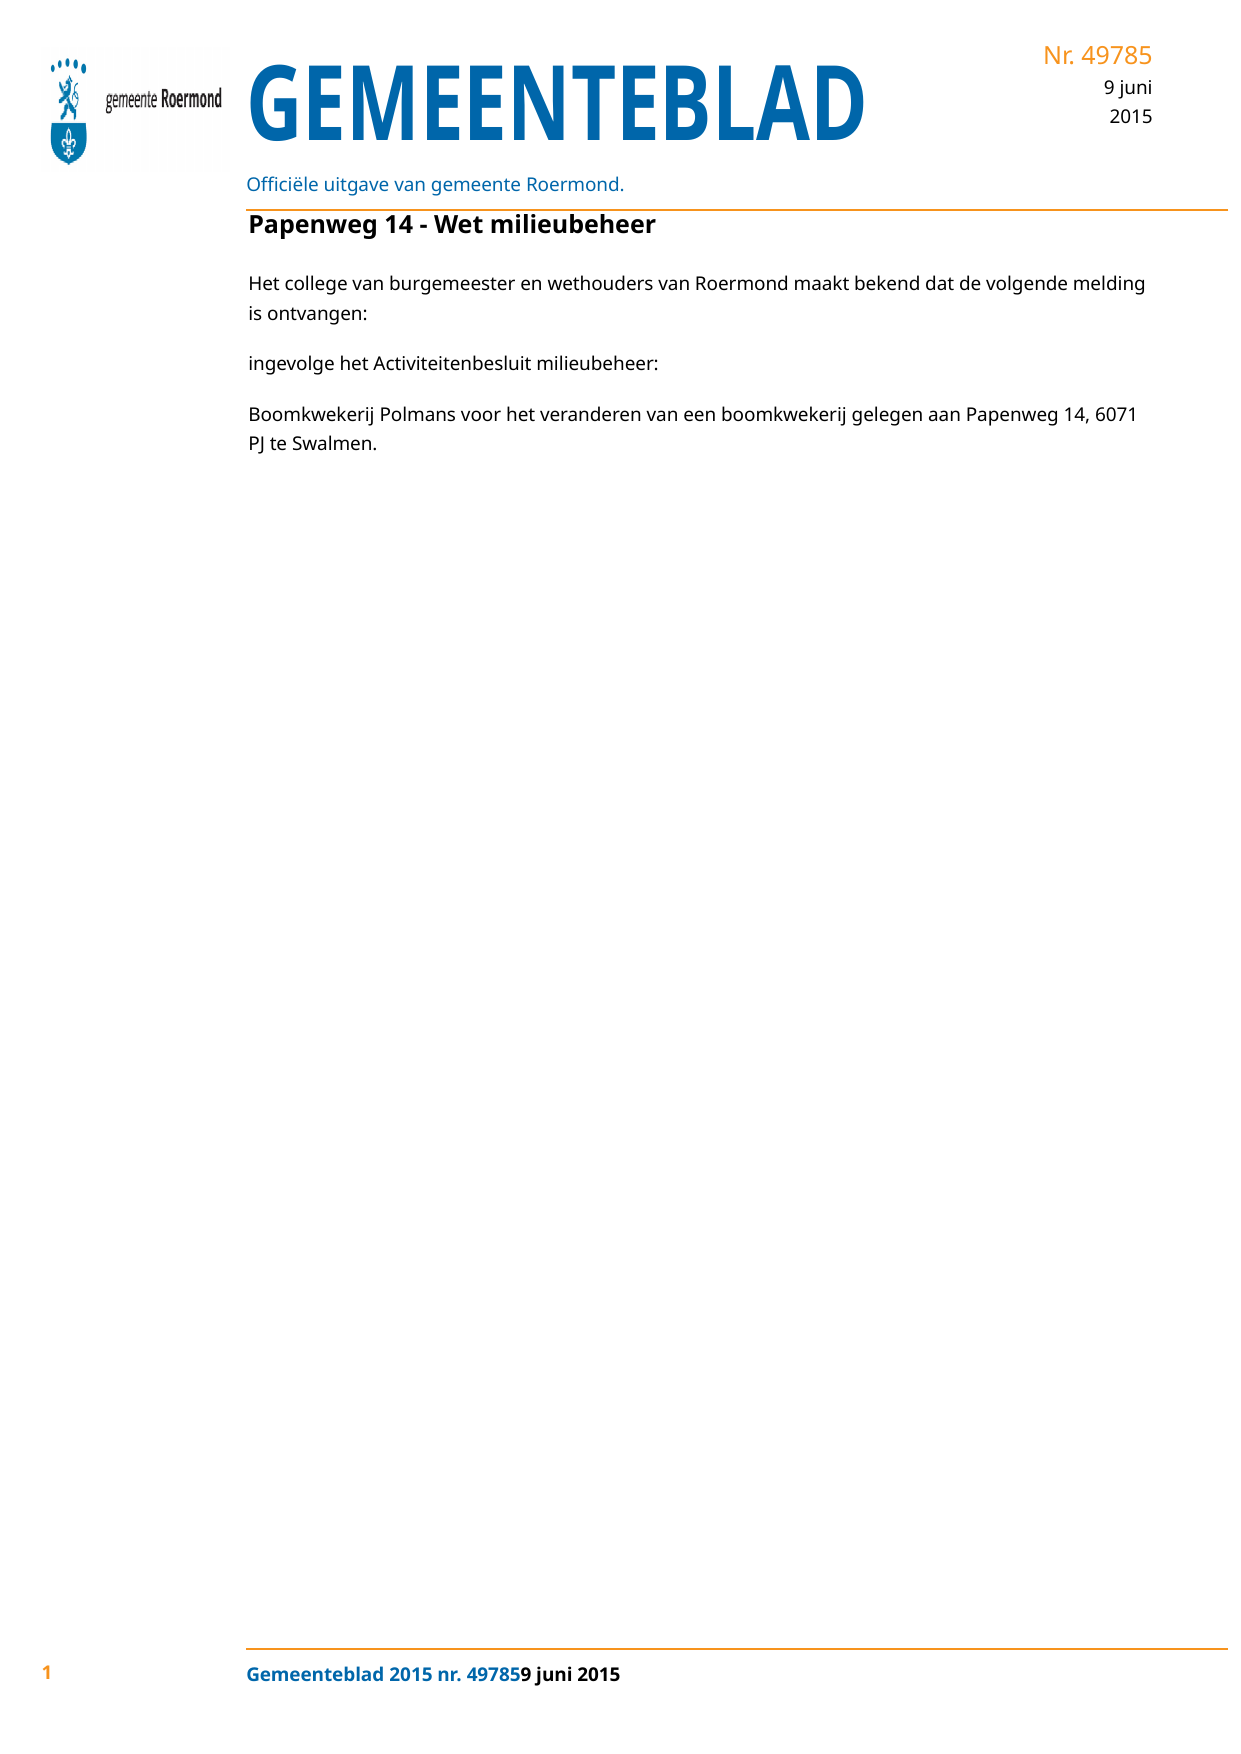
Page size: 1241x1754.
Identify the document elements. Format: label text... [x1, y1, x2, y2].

picture [41, 47, 231, 172]
text Papenweg 14 - Wet milieubeheer [248, 211, 1152, 241]
text ingevolge het Activiteitenbesluit milieubeheer: [248, 350, 1152, 376]
text Boomkwekerij Polmans voor het veranderen van een boomkwekerij gelegen aan Papenweg 14, 6071 PJ te Swalmen. [248, 401, 1152, 456]
text Het college van burgemeester en wethouders van Roermond maakt bekend dat de volgende melding is ontvangen: [248, 270, 1152, 326]
